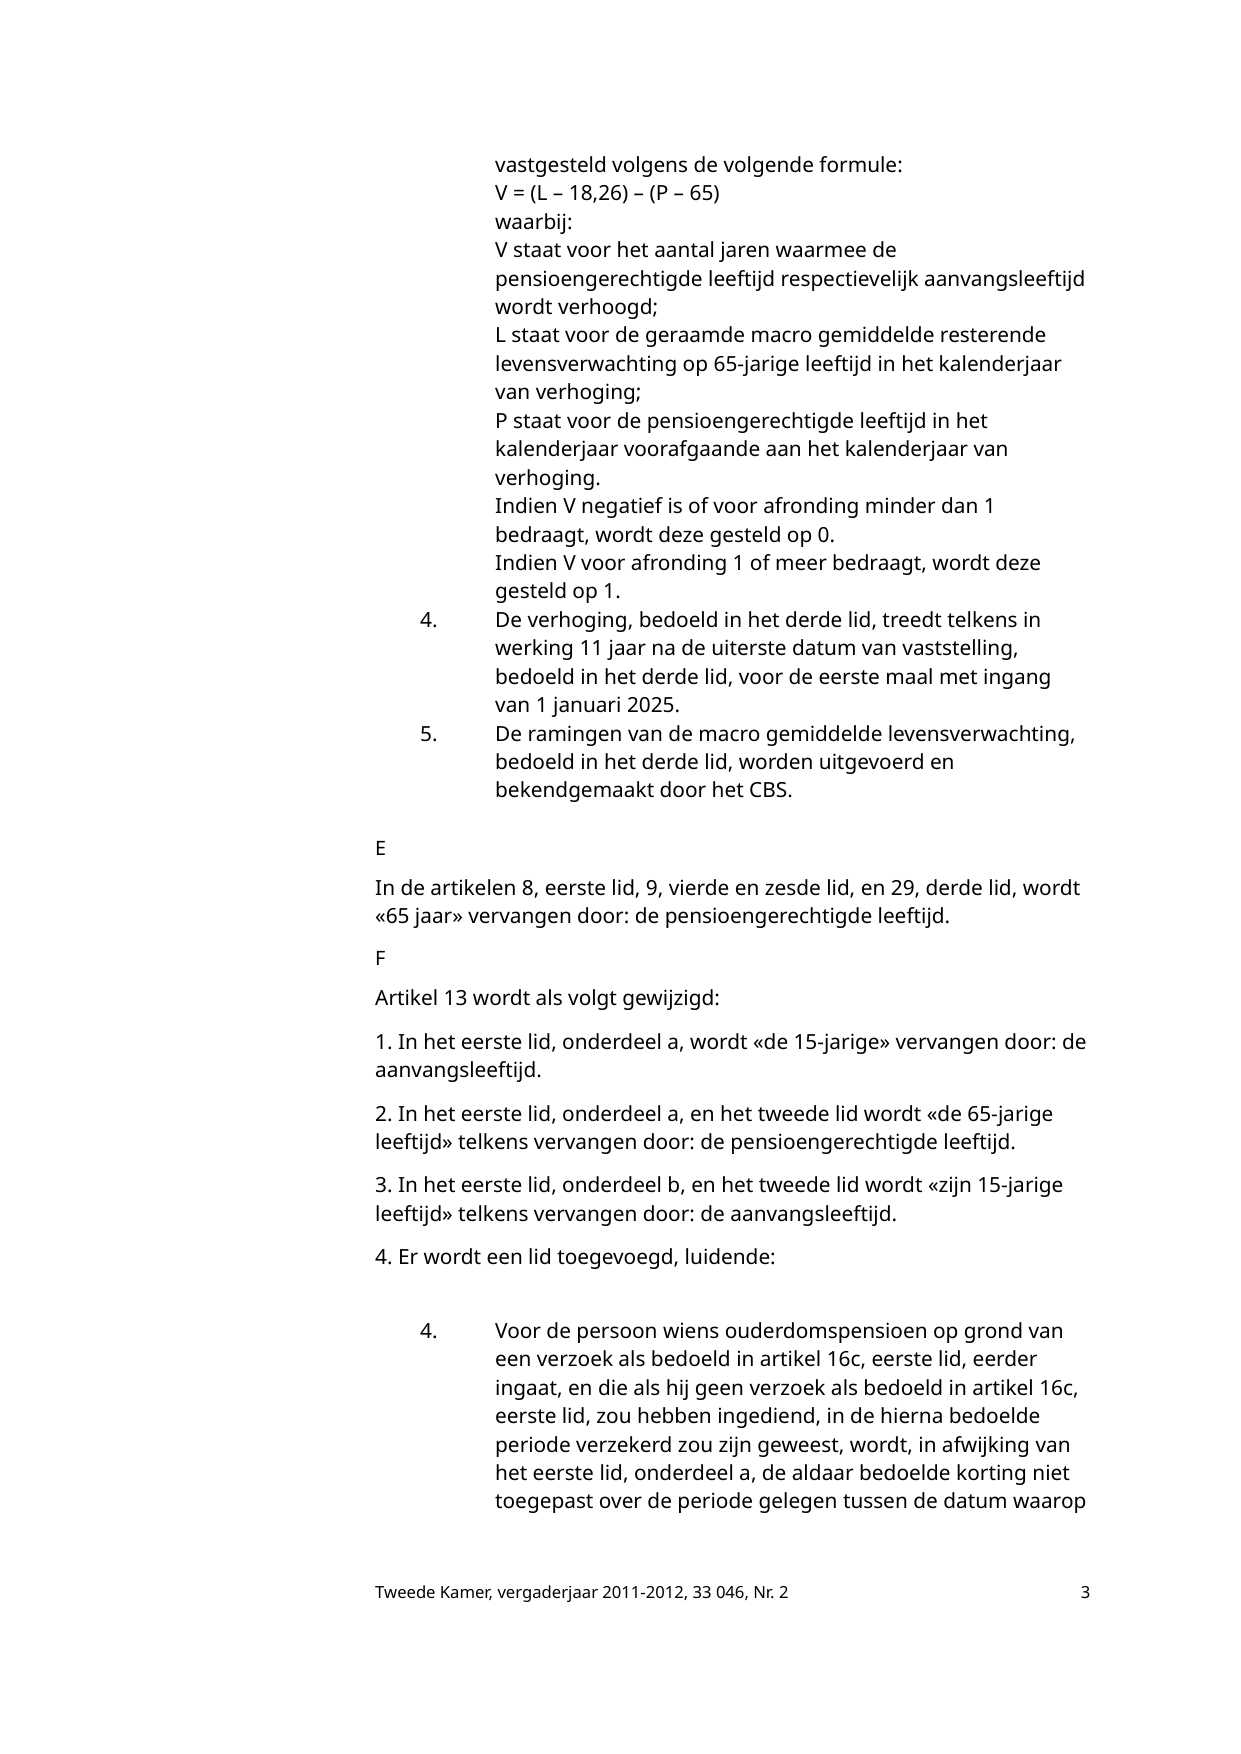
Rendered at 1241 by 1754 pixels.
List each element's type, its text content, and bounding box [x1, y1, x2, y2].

text 1. In het eerste lid, onderdeel a, wordt «de 15-jarige» vervangen door: de aanvangsleeftijd. [375, 1027, 1090, 1084]
list V = (L – 18,26) – (P – 65) [420, 178, 1090, 207]
text Artikel 13 wordt als volgt gewijzigd: [375, 983, 1090, 1012]
text E [375, 834, 1090, 861]
text In de artikelen 8, eerste lid, 9, vierde en zesde lid, en 29, derde lid, wordt «65 jaar» vervangen door: de pensioengerechtigde leeftijd. [375, 873, 1090, 930]
list Indien V negatief is of voor afronding minder dan 1 bedraagt, wordt deze gesteld op 0. [420, 491, 1090, 548]
text F [375, 945, 1090, 972]
list Voor de persoon wiens ouderdomspensioen op grond van een verzoek als bedoeld in artikel 16c, eerste lid, eerder ingaat, en die als hij geen verzoek als bedoeld in artikel 16c, eerste lid, zou hebben ingediend, in de hierna bedoelde periode verzekerd zou zijn geweest, wordt, in afwijking van het eerste lid, onderdeel a, de aldaar bedoelde korting niet toegepast over de periode gelegen tussen de datum waarop [420, 1316, 1090, 1515]
list P staat voor de pensioengerechtigde leeftijd in het kalenderjaar voorafgaande aan het kalenderjaar van verhoging. [420, 406, 1090, 491]
text 3. In het eerste lid, onderdeel b, en het tweede lid wordt «zijn 15-jarige leeftijd» telkens vervangen door: de aanvangsleeftijd. [375, 1171, 1090, 1227]
list De verhoging, bedoeld in het derde lid, treedt telkens in werking 11 jaar na de uiterste datum van vaststelling, bedoeld in het derde lid, voor de eerste maal met ingang van 1 januari 2025. [420, 605, 1090, 719]
list vastgesteld volgens de volgende formule: [420, 150, 1090, 178]
text 4. Er wordt een lid toegevoegd, luidende: [375, 1242, 1090, 1271]
list Indien V voor afronding 1 of meer bedraagt, wordt deze gesteld op 1. [420, 548, 1090, 605]
list L staat voor de geraamde macro gemiddelde resterende levensverwachting op 65-jarige leeftijd in het kalenderjaar van verhoging; [420, 321, 1090, 406]
list V staat voor het aantal jaren waarmee de pensioengerechtigde leeftijd respectievelijk aanvangsleeftijd wordt verhoogd; [420, 235, 1090, 321]
list De ramingen van de macro gemiddelde levensverwachting, bedoeld in het derde lid, worden uitgevoerd en bekendgemaakt door het CBS. [420, 719, 1090, 804]
text 2. In het eerste lid, onderdeel a, en het tweede lid wordt «de 65-jarige leeftijd» telkens vervangen door: de pensioengerechtigde leeftijd. [375, 1099, 1090, 1156]
list waarbij: [420, 207, 1090, 235]
